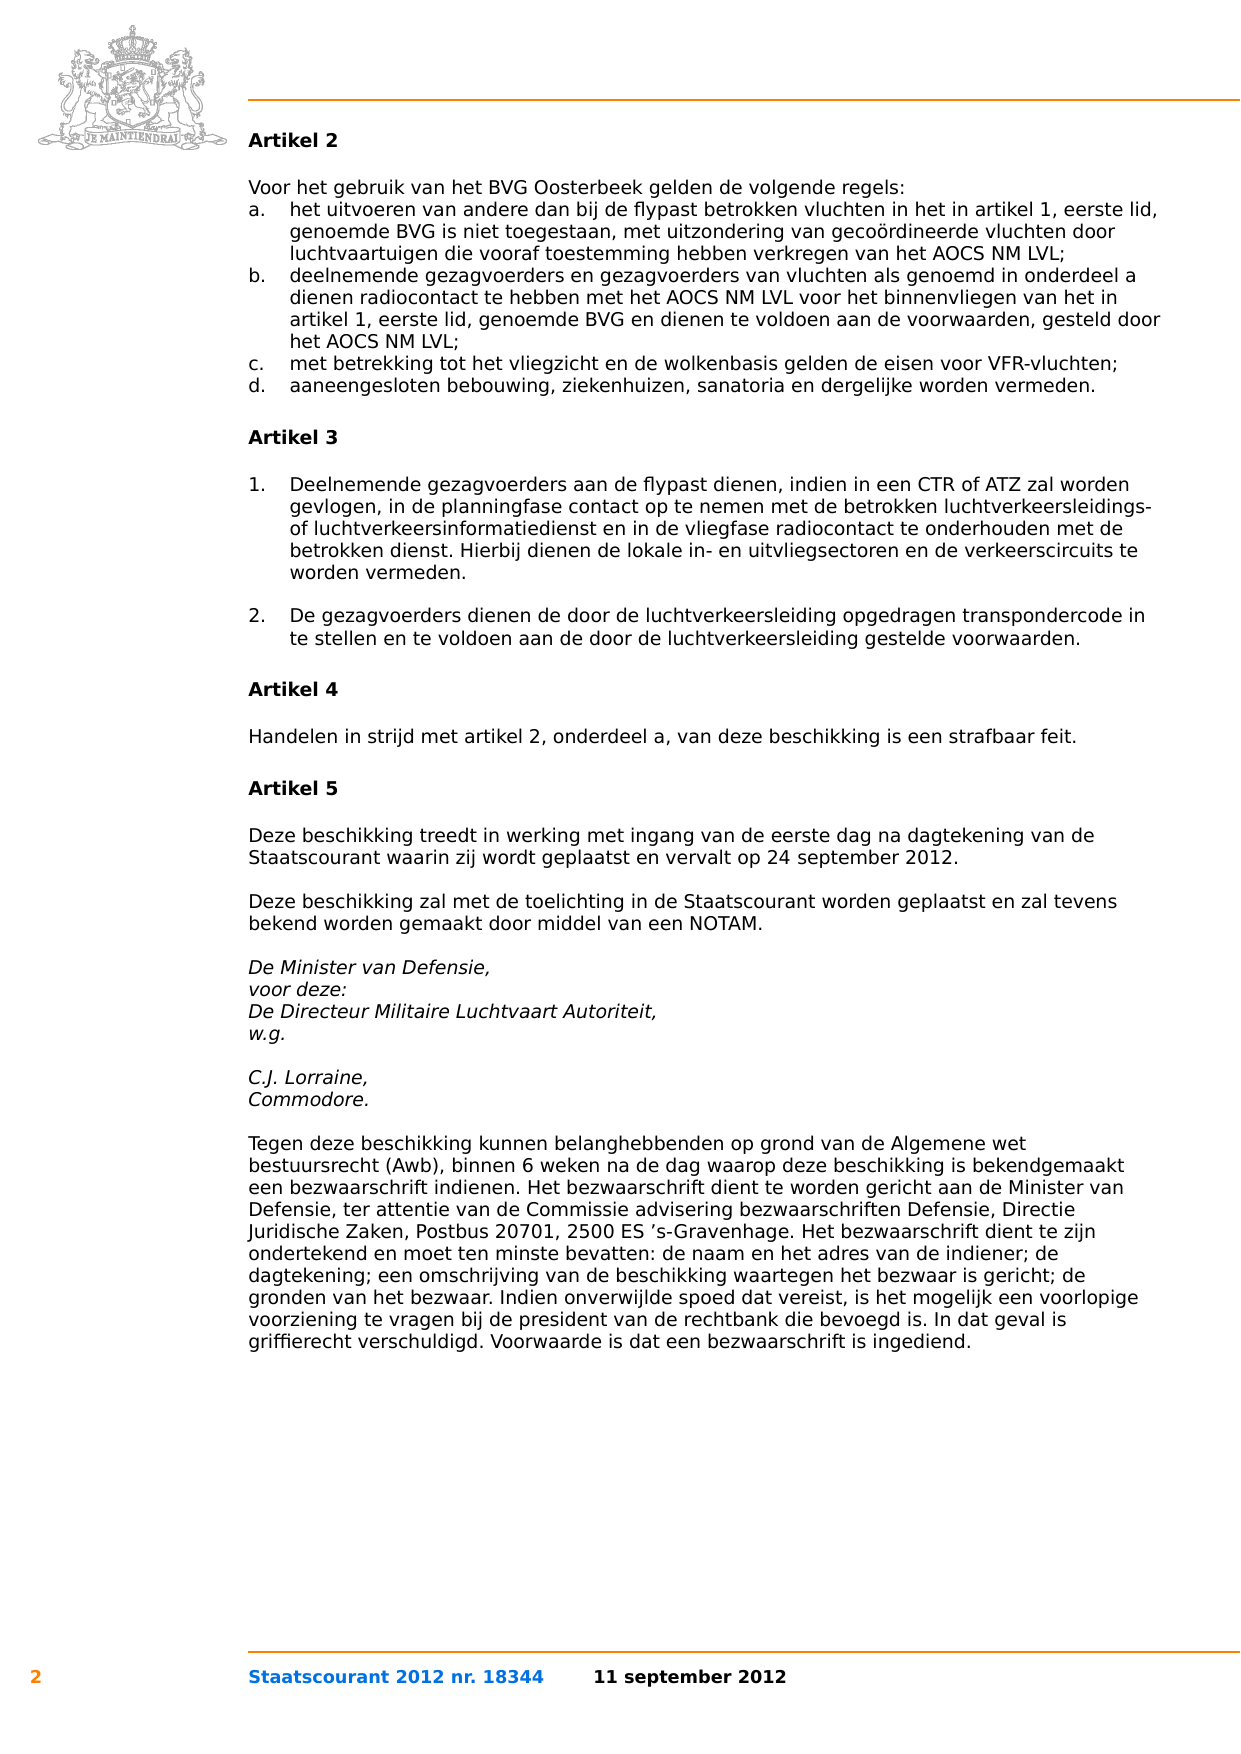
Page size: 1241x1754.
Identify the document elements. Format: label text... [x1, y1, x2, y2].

subtitle Artikel 2 [248, 130, 1163, 152]
text b. deelnemende gezagvoerders en gezagvoerders van vluchten als genoemd in onderdeel a dienen radiocontact te hebben met het AOCS NM LVL voor het binnenvliegen van het in artikel 1, eerste lid, genoemde BVG en dienen te voldoen aan de voorwaarden, gesteld door het AOCS NM LVL; [248, 265, 1163, 353]
text a. het uitvoeren van andere dan bij de flypast betrokken vluchten in het in artikel 1, eerste lid, genoemde BVG is niet toegestaan, met uitzondering van gecoördineerde vluchten door luchtvaartuigen die vooraf toestemming hebben verkregen van het AOCS NM LVL; [248, 199, 1163, 265]
text Handelen in strijd met artikel 2, onderdeel a, van deze beschikking is een strafbaar feit. [248, 726, 1163, 748]
text c. met betrekking tot het vliegzicht en de wolkenbasis gelden de eisen voor VFR-vluchten; [248, 353, 1163, 375]
text De Minister van Defensie, voor deze: De Directeur Militaire Luchtvaart Autoriteit, w.g. C.J. Lorraine, Commodore. [248, 957, 1163, 1111]
subtitle Artikel 5 [248, 778, 1163, 800]
text d. aaneengesloten bebouwing, ziekenhuizen, sanatoria en dergelijke worden vermeden. [248, 375, 1163, 397]
text 2. De gezagvoerders dienen de door de luchtverkeersleiding opgedragen transpondercode in te stellen en te voldoen aan de door de luchtverkeersleiding gestelde voorwaarden. [248, 605, 1163, 649]
text Deze beschikking zal met de toelichting in de Staatscourant worden geplaatst en zal tevens bekend worden gemaakt door middel van een NOTAM. [248, 891, 1163, 935]
picture [38, 25, 227, 150]
text Deze beschikking treedt in werking met ingang van de eerste dag na dagtekening van de Staatscourant waarin zij wordt geplaatst en vervalt op 24 september 2012. [248, 825, 1163, 869]
text 1. Deelnemende gezagvoerders aan de flypast dienen, indien in een CTR of ATZ zal worden gevlogen, in de planningfase contact op te nemen met de betrokken luchtverkeersleidings- of luchtverkeersinformatiedienst en in de vliegfase radiocontact te onderhouden met de betrokken dienst. Hierbij dienen de lokale in- en uitvliegsectoren en de verkeerscircuits te worden vermeden. [248, 474, 1163, 583]
subtitle Artikel 3 [248, 427, 1163, 449]
text Tegen deze beschikking kunnen belanghebbenden op grond van de Algemene wet bestuursrecht (Awb), binnen 6 weken na de dag waarop deze beschikking is bekendgemaakt een bezwaarschrift indienen. Het bezwaarschrift dient te worden gericht aan de Minister van Defensie, ter attentie van de Commissie advisering bezwaarschriften Defensie, Directie Juridische Zaken, Postbus 20701, 2500 ES ’s-Gravenhage. Het bezwaarschrift dient te zijn ondertekend en moet ten minste bevatten: de naam en het adres van de indiener; de dagtekening; een omschrijving van de beschikking waartegen het bezwaar is gericht; de gronden van het bezwaar. Indien onverwijlde spoed dat vereist, is het mogelijk een voorlopige voorziening te vragen bij de president van de rechtbank die bevoegd is. In dat geval is griffierecht verschuldigd. Voorwaarde is dat een bezwaarschrift is ingediend. [248, 1133, 1163, 1352]
subtitle Artikel 4 [248, 679, 1163, 701]
text Voor het gebruik van het BVG Oosterbeek gelden de volgende regels: [248, 177, 1163, 199]
